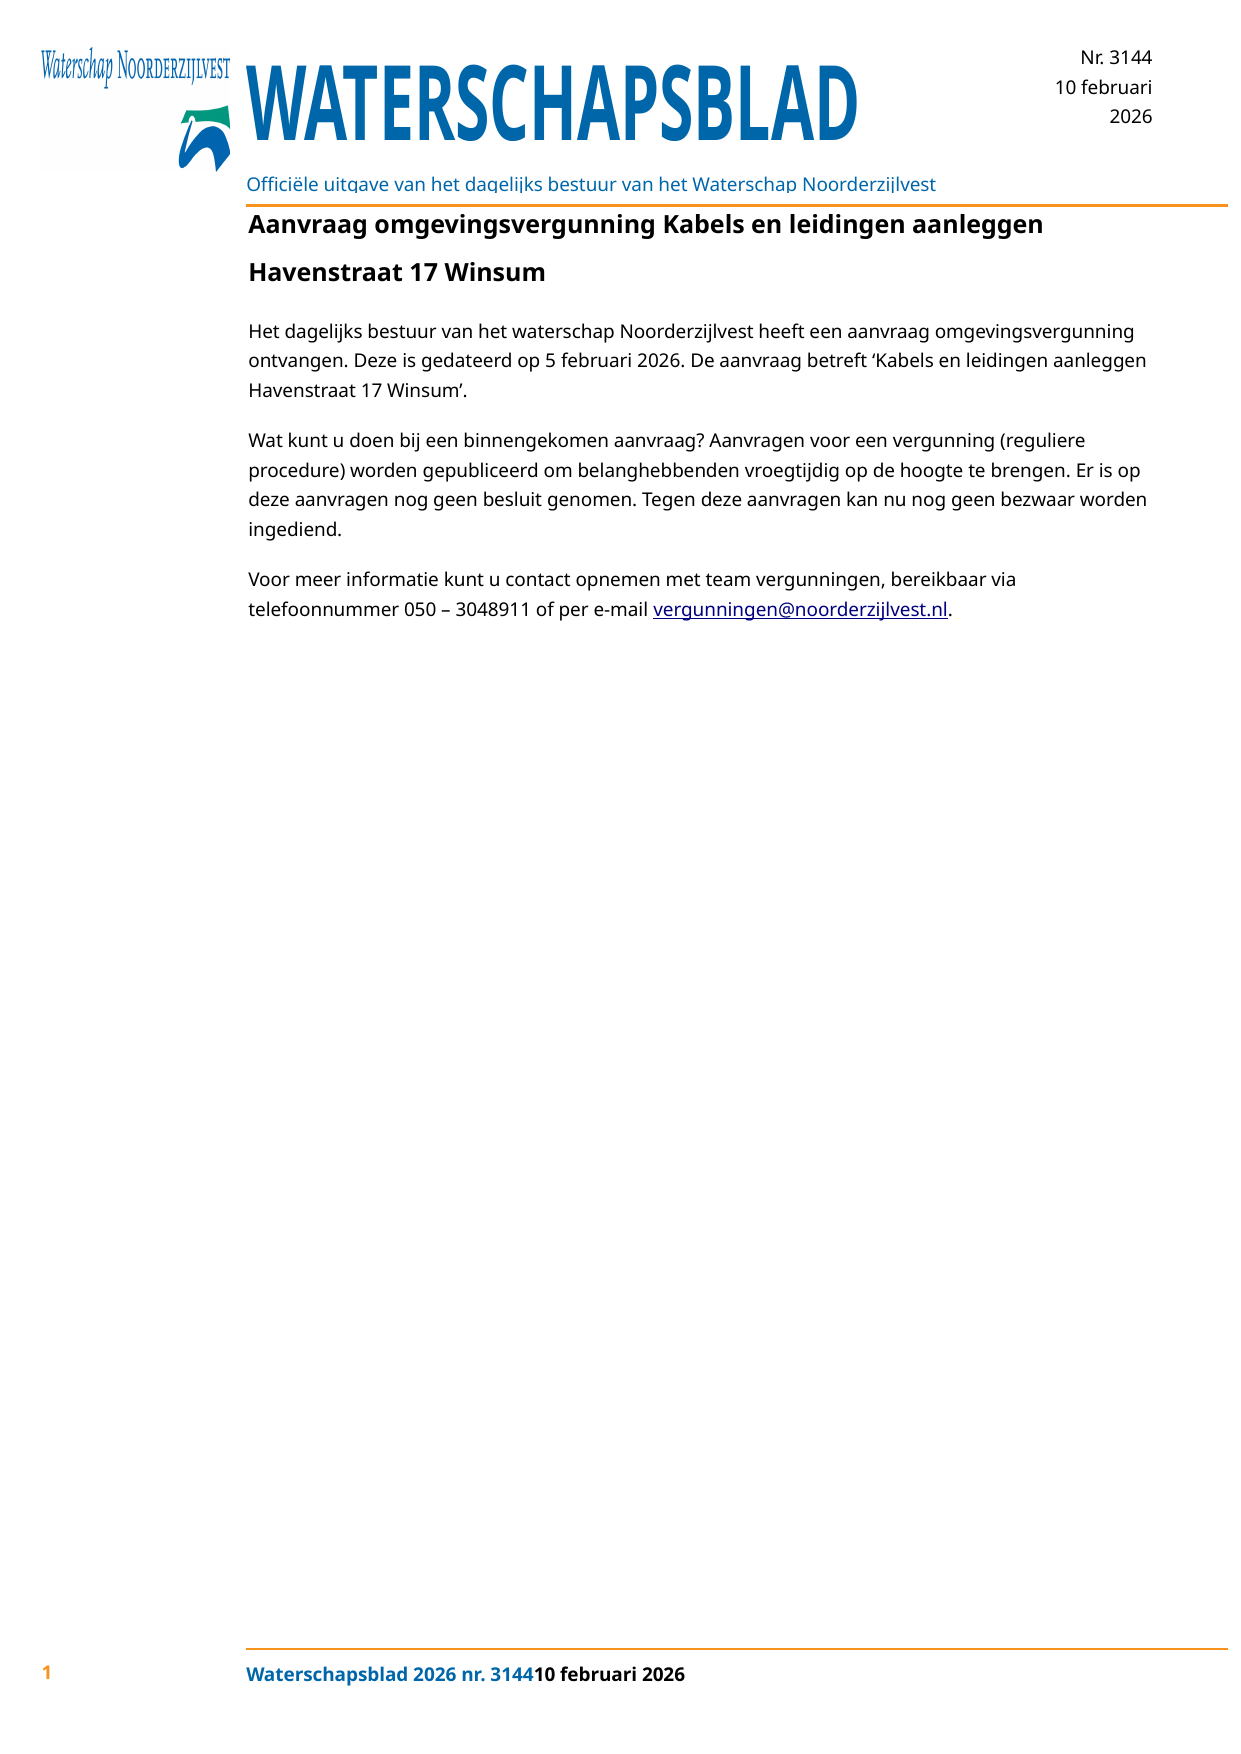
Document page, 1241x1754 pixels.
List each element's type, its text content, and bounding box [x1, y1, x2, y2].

picture [41, 47, 231, 172]
text Wat kunt u doen bij een binnengekomen aanvraag? Aanvragen voor een vergunning (reguliere procedure) worden gepubliceerd om belanghebbenden vroegtijdig op de hoogte te brengen. Er is op deze aanvragen nog geen besluit genomen. Tegen deze aanvragen kan nu nog geen bezwaar worden ingediend. [248, 427, 1152, 542]
text Aanvraag omgevingsvergunning Kabels en leidingen aanleggen Havenstraat 17 Winsum [248, 207, 1152, 288]
text Het dagelijks bestuur van het waterschap Noorderzijlvest heeft een aanvraag omgevingsvergunning ontvangen. Deze is gedateerd op 5 februari 2026. De aanvraag betreft ‘Kabels en leidingen aanleggen Havenstraat 17 Winsum’. [248, 318, 1152, 403]
text Voor meer informatie kunt u contact opnemen met team vergunningen, bereikbaar via telefoonnummer 050 – 3048911 of per e-mail vergunningen@noorderzijlvest.nl. [248, 567, 1152, 622]
